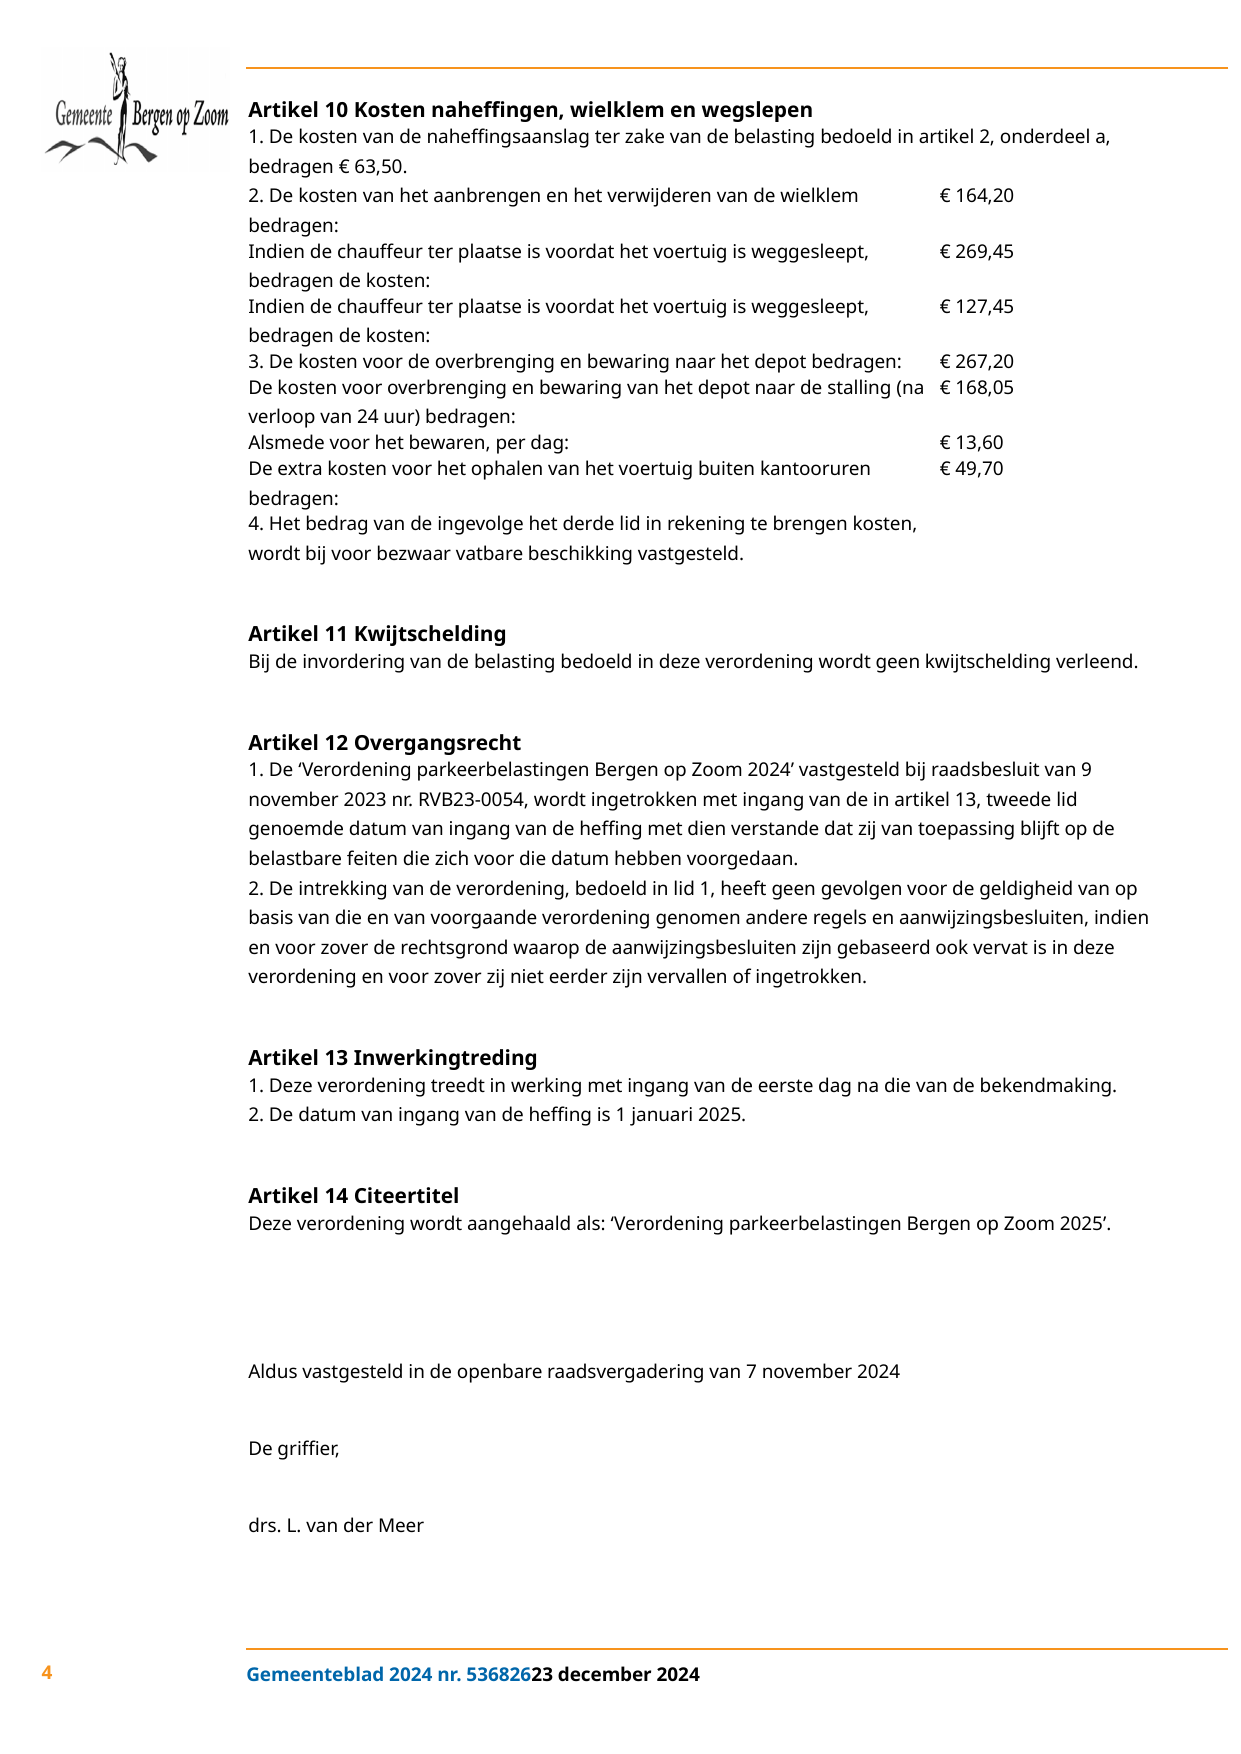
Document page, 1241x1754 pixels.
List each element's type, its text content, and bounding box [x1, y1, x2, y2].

picture [41, 47, 231, 172]
table_cell 3. De kosten voor de overbrenging en bewaring naar het depot bedragen: [248, 349, 939, 374]
table_cell € 269,45 [940, 238, 1152, 293]
text Deze verordening wordt aangehaald als: ‘Verordening parkeerbelastingen Bergen op Zoom 2025’. [248, 1210, 1152, 1236]
table_cell [940, 511, 1152, 566]
text Artikel 13 Inwerkingtreding [248, 1043, 1152, 1072]
table_cell € 267,20 [940, 349, 1152, 374]
table_cell Indien de chauffeur ter plaatse is voordat het voertuig is weggesleept, bedragen de kosten: [248, 293, 939, 348]
table_header 2. De kosten van het aanbrengen en het verwijderen van de wielklem bedragen: [248, 183, 939, 238]
table_cell Indien de chauffeur ter plaatse is voordat het voertuig is weggesleept, bedragen de kosten: [248, 238, 939, 293]
table_cell € 127,45 [940, 293, 1152, 348]
table_header € 164,20 [940, 183, 1152, 238]
table_cell De extra kosten voor het ophalen van het voertuig buiten kantooruren bedragen: [248, 455, 939, 511]
text Artikel 11 Kwijtschelding [248, 619, 1152, 648]
text 1. Deze verordening treedt in werking met ingang van de eerste dag na die van de bekendmaking. [248, 1072, 1152, 1098]
text 1. De ‘Verordening parkeerbelastingen Bergen op Zoom 2024’ vastgesteld bij raadsbesluit van 9 november 2023 nr. RVB23-0054, wordt ingetrokken met ingang van de in artikel 13, tweede lid genoemde datum van ingang van de heffing met dien verstande dat zij van toepassing blijft op de belastbare feiten die zich voor die datum hebben voorgedaan. [248, 756, 1152, 871]
text 2. De datum van ingang van de heffing is 1 januari 2025. [248, 1101, 1152, 1127]
table_cell Alsmede voor het bewaren, per dag: [248, 430, 939, 455]
text 2. De intrekking van de verordening, bedoeld in lid 1, heeft geen gevolgen voor de geldigheid van op basis van die en van voorgaande verordening genomen andere regels en aanwijzingsbesluiten, indien en voor zover de rechtsgrond waarop de aanwijzingsbesluiten zijn gebaseerd ook vervat is in deze verordening en voor zover zij niet eerder zijn vervallen of ingetrokken. [248, 875, 1152, 989]
table_cell € 13,60 [940, 430, 1152, 455]
table_cell € 168,05 [940, 374, 1152, 429]
text Artikel 12 Overgangsrecht [248, 728, 1152, 756]
text Aldus vastgesteld in de openbare raadsvergadering van 7 november 2024 [248, 1358, 1152, 1383]
text Bij de invordering van de belasting bedoeld in deze verordening wordt geen kwijtschelding verleend. [248, 648, 1152, 674]
text 1. De kosten van de naheffingsaanslag ter zake van de belasting bedoeld in artikel 2, onderdeel a, bedragen € 63,50. [248, 123, 1152, 178]
text drs. L. van der Meer [248, 1512, 1152, 1538]
text Artikel 10 Kosten naheffingen, wielklem en wegslepen [248, 95, 1152, 123]
table_cell € 49,70 [940, 455, 1152, 511]
text Artikel 14 Citeertitel [248, 1181, 1152, 1210]
table_cell De kosten voor overbrenging en bewaring van het depot naar de stalling (na verloop van 24 uur) bedragen: [248, 374, 939, 429]
text De griffier, [248, 1435, 1152, 1461]
table_cell 4. Het bedrag van de ingevolge het derde lid in rekening te brengen kosten, wordt bij voor bezwaar vatbare beschikking vastgesteld. [248, 511, 939, 566]
